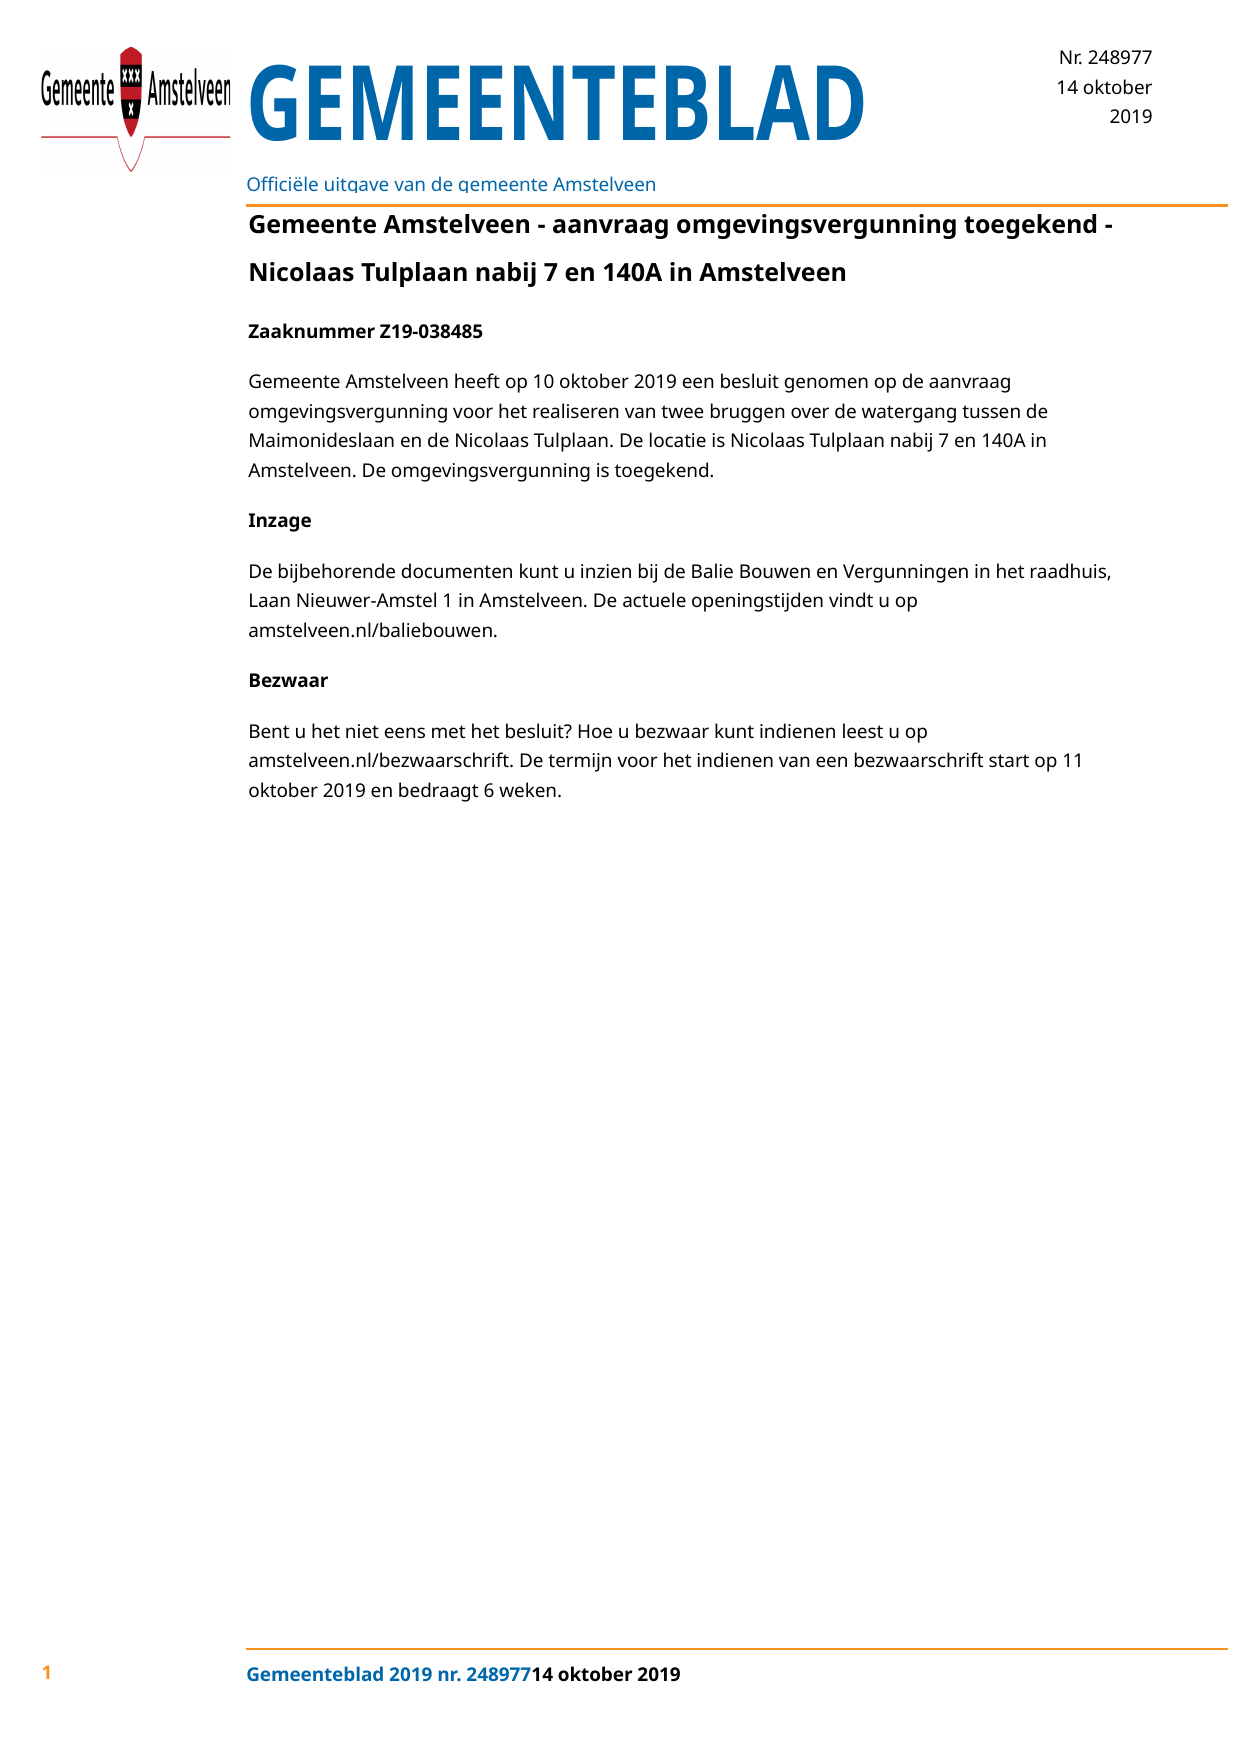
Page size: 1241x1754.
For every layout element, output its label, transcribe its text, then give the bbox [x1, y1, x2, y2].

text De bijbehorende documenten kunt u inzien bij de Balie Bouwen en Vergunningen in het raadhuis, Laan Nieuwer-Amstel 1 in Amstelveen. De actuele openingstijden vindt u op amstelveen.nl/baliebouwen. [248, 558, 1152, 643]
picture [41, 47, 231, 172]
text Gemeente Amstelveen - aanvraag omgevingsvergunning toegekend - Nicolaas Tulplaan nabij 7 en 140A in Amstelveen [248, 207, 1152, 288]
text Zaaknummer Z19-038485 [248, 318, 1152, 344]
text Inzage [248, 507, 1152, 533]
text Bent u het niet eens met het besluit? Hoe u bezwaar kunt indienen leest u op amstelveen.nl/bezwaarschrift. De termijn voor het indienen van een bezwaarschrift start op 11 oktober 2019 en bedraagt 6 weken. [248, 718, 1152, 803]
text Bezwaar [248, 667, 1152, 693]
text Gemeente Amstelveen heeft op 10 oktober 2019 een besluit genomen op de aanvraag omgevingsvergunning voor het realiseren van twee bruggen over de watergang tussen de Maimonideslaan en de Nicolaas Tulplaan. De locatie is Nicolaas Tulplaan nabij 7 en 140A in Amstelveen. De omgevingsvergunning is toegekend. [248, 368, 1152, 483]
